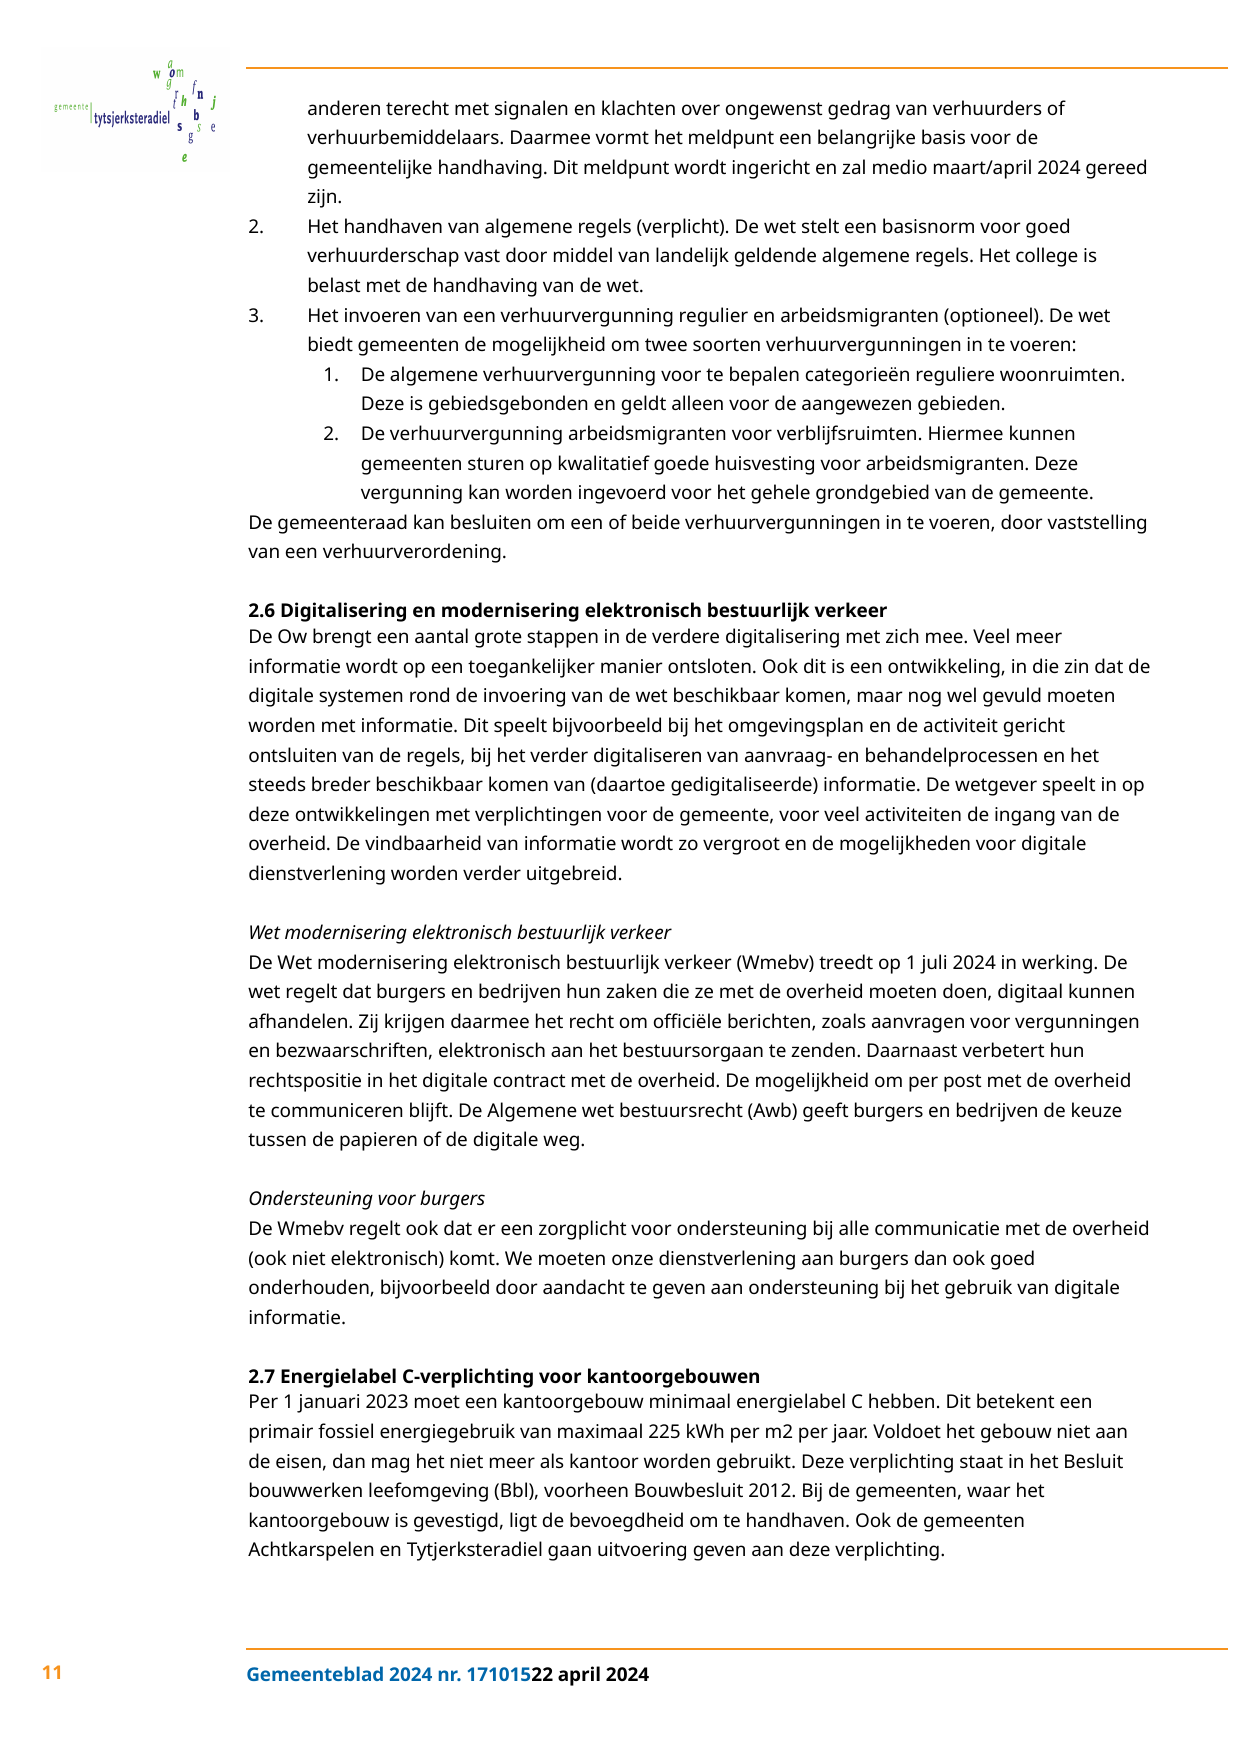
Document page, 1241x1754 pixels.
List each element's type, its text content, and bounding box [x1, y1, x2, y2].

picture [41, 47, 231, 172]
text De Wet modernisering elektronisch bestuurlijk verkeer (Wmebv) treedt op 1 juli 2024 in werking. De wet regelt dat burgers en bedrijven hun zaken die ze met de overheid moeten doen, digitaal kunnen afhandelen. Zij krijgen daarmee het recht om officiële berichten, zoals aanvragen voor vergunningen en bezwaarschriften, elektronisch aan het bestuursorgaan te zenden. Daarnaast verbetert hun rechtspositie in het digitale contract met de overheid. De mogelijkheid om per post met de overheid te communiceren blijft. De Algemene wet bestuursrecht (Awb) geeft burgers en bedrijven de keuze tussen de papieren of de digitale weg. [248, 949, 1152, 1152]
list De algemene verhuurvergunning voor te bepalen categorieën reguliere woonruimten. Deze is gebiedsgebonden en geldt alleen voor de aangewezen gebieden. [323, 361, 1152, 416]
list De verhuurvergunning arbeidsmigranten voor verblijfsruimten. Hiermee kunnen gemeenten sturen op kwalitatief goede huisvesting voor arbeidsmigranten. Deze vergunning kan worden ingevoerd voor het gehele grondgebied van de gemeente. [323, 420, 1152, 505]
list anderen terecht met signalen en klachten over ongewenst gedrag van verhuurders of verhuurbemiddelaars. Daarmee vormt het meldpunt een belangrijke basis voor de gemeentelijke handhaving. Dit meldpunt wordt ingericht en zal medio maart/april 2024 gereed zijn. [248, 95, 1152, 209]
text Ondersteuning voor burgers [248, 1186, 1152, 1211]
list Het invoeren van een verhuurvergunning regulier en arbeidsmigranten (optioneel). De wet biedt gemeenten de mogelijkheid om twee soorten verhuurvergunningen in te voeren: [248, 302, 1152, 357]
text De gemeenteraad kan besluiten om een of beide verhuurvergunningen in te voeren, door vaststelling van een verhuurverordening. [248, 509, 1152, 564]
list Het handhaven van algemene regels (verplicht). De wet stelt een basisnorm voor goed verhuurderschap vast door middel van landelijk geldende algemene regels. Het college is belast met de handhaving van de wet. [248, 213, 1152, 298]
text 2.7 Energielabel C-verplichting voor kantoorgebouwen [248, 1363, 1152, 1389]
text Wet modernisering elektronisch bestuurlijk verkeer [248, 919, 1152, 945]
text De Ow brengt een aantal grote stappen in de verdere digitalisering met zich mee. Veel meer informatie wordt op een toegankelijker manier ontsloten. Ook dit is een ontwikkeling, in die zin dat de digitale systemen rond de invoering van de wet beschikbaar komen, maar nog wel gevuld moeten worden met informatie. Dit speelt bijvoorbeeld bij het omgevingsplan en de activiteit gericht ontsluiten van de regels, bij het verder digitaliseren van aanvraag- en behandelprocessen en het steeds breder beschikbaar komen van (daartoe gedigitaliseerde) informatie. De wetgever speelt in op deze ontwikkelingen met verplichtingen voor de gemeente, voor veel activiteiten de ingang van de overheid. De vindbaarheid van informatie wordt zo vergroot en de mogelijkheden voor digitale dienstverlening worden verder uitgebreid. [248, 623, 1152, 886]
text 2.6 Digitalisering en modernisering elektronisch bestuurlijk verkeer [248, 598, 1152, 623]
text Per 1 januari 2023 moet een kantoorgebouw minimaal energielabel C hebben. Dit betekent een primair fossiel energiegebruik van maximaal 225 kWh per m2 per jaar. Voldoet het gebouw niet aan de eisen, dan mag het niet meer als kantoor worden gebruikt. Deze verplichting staat in het Besluit bouwwerken leefomgeving (Bbl), voorheen Bouwbesluit 2012. Bij de gemeenten, waar het kantoorgebouw is gevestigd, ligt de bevoegdheid om te handhaven. Ook de gemeenten Achtkarspelen en Tytjerksteradiel gaan uitvoering geven aan deze verplichting. [248, 1389, 1152, 1562]
text De Wmebv regelt ook dat er een zorgplicht voor ondersteuning bij alle communicatie met de overheid (ook niet elektronisch) komt. We moeten onze dienstverlening aan burgers dan ook goed onderhouden, bijvoorbeeld door aandacht te geven aan ondersteuning bij het gebruik van digitale informatie. [248, 1215, 1152, 1329]
